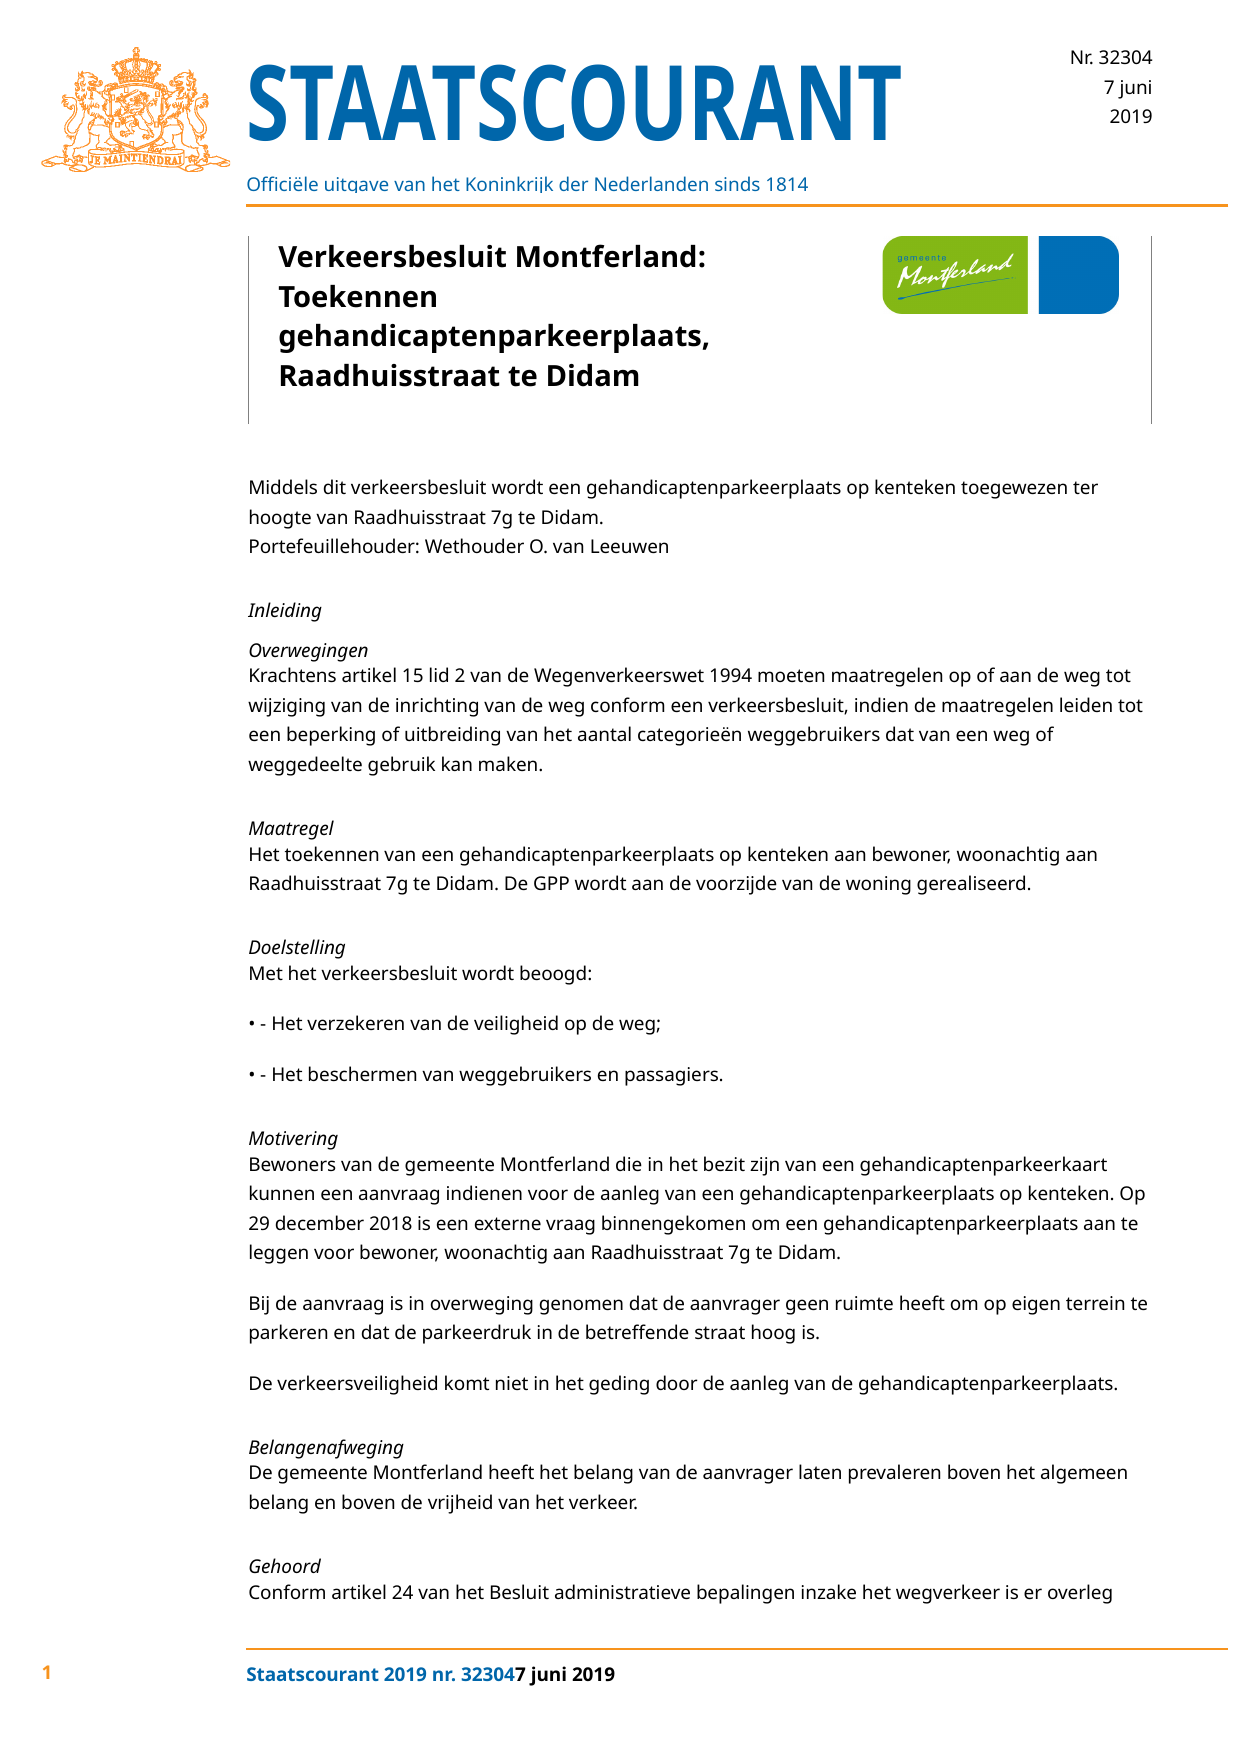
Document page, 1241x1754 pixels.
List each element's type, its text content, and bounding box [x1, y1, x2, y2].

text Bij de aanvraag is in overweging genomen dat de aanvrager geen ruimte heeft om op eigen terrein te parkeren en dat de parkeerdruk in de betreffende straat hoog is. [248, 1290, 1152, 1345]
table_header [850, 236, 1151, 424]
table_header Verkeersbesluit Montferland: Toekennen gehandicaptenparkeerplaats, Raadhuisstraat te Didam [249, 236, 850, 424]
text Conform artikel 24 van het Besluit administratieve bepalingen inzake het wegverkeer is er overleg [248, 1579, 1152, 1604]
text Inleiding [248, 597, 1152, 623]
text Maatregel [248, 815, 1152, 841]
picture [41, 47, 231, 172]
text Overwegingen [248, 637, 1152, 662]
text Doelstelling [248, 934, 1152, 960]
text • - Het beschermen van weggebruikers en passagiers. [248, 1061, 1152, 1087]
text Het toekennen van een gehandicaptenparkeerplaats op kenteken aan bewoner, woonachtig aan Raadhuisstraat 7g te Didam. De GPP wordt aan de voorzijde van de woning gerealiseerd. [248, 841, 1152, 896]
text Bewoners van de gemeente Montferland die in het bezit zijn van een gehandicaptenparkeerkaart kunnen een aanvraag indienen voor de aanleg van een gehandicaptenparkeerplaats op kenteken. Op 29 december 2018 is een externe vraag binnengekomen om een gehandicaptenparkeerplaats aan te leggen voor bewoner, woonachtig aan Raadhuisstraat 7g te Didam. [248, 1151, 1152, 1265]
text Krachtens artikel 15 lid 2 van de Wegenverkeerswet 1994 moeten maatregelen op of aan de weg tot wijziging van de inrichting van de weg conform een verkeersbesluit, indien de maatregelen leiden tot een beperking of uitbreiding van het aantal categorieën weggebruikers dat van een weg of weggedeelte gebruik kan maken. [248, 662, 1152, 777]
text Motivering [248, 1125, 1152, 1151]
picture [882, 236, 1119, 314]
text Gehoord [248, 1553, 1152, 1579]
text • - Het verzekeren van de veiligheid op de weg; [248, 1011, 1152, 1036]
text Middels dit verkeersbesluit wordt een gehandicaptenparkeerplaats op kenteken toegewezen ter hoogte van Raadhuisstraat 7g te Didam. [248, 474, 1152, 530]
text Portefeuillehouder: Wethouder O. van Leeuwen [248, 533, 1152, 559]
text Met het verkeersbesluit wordt beoogd: [248, 960, 1152, 986]
text De verkeersveiligheid komt niet in het geding door de aanleg van de gehandicaptenparkeerplaats. [248, 1370, 1152, 1396]
text De gemeente Montferland heeft het belang van de aanvrager laten prevaleren boven het algemeen belang en boven de vrijheid van het verkeer. [248, 1459, 1152, 1515]
text Belangenafweging [248, 1434, 1152, 1459]
